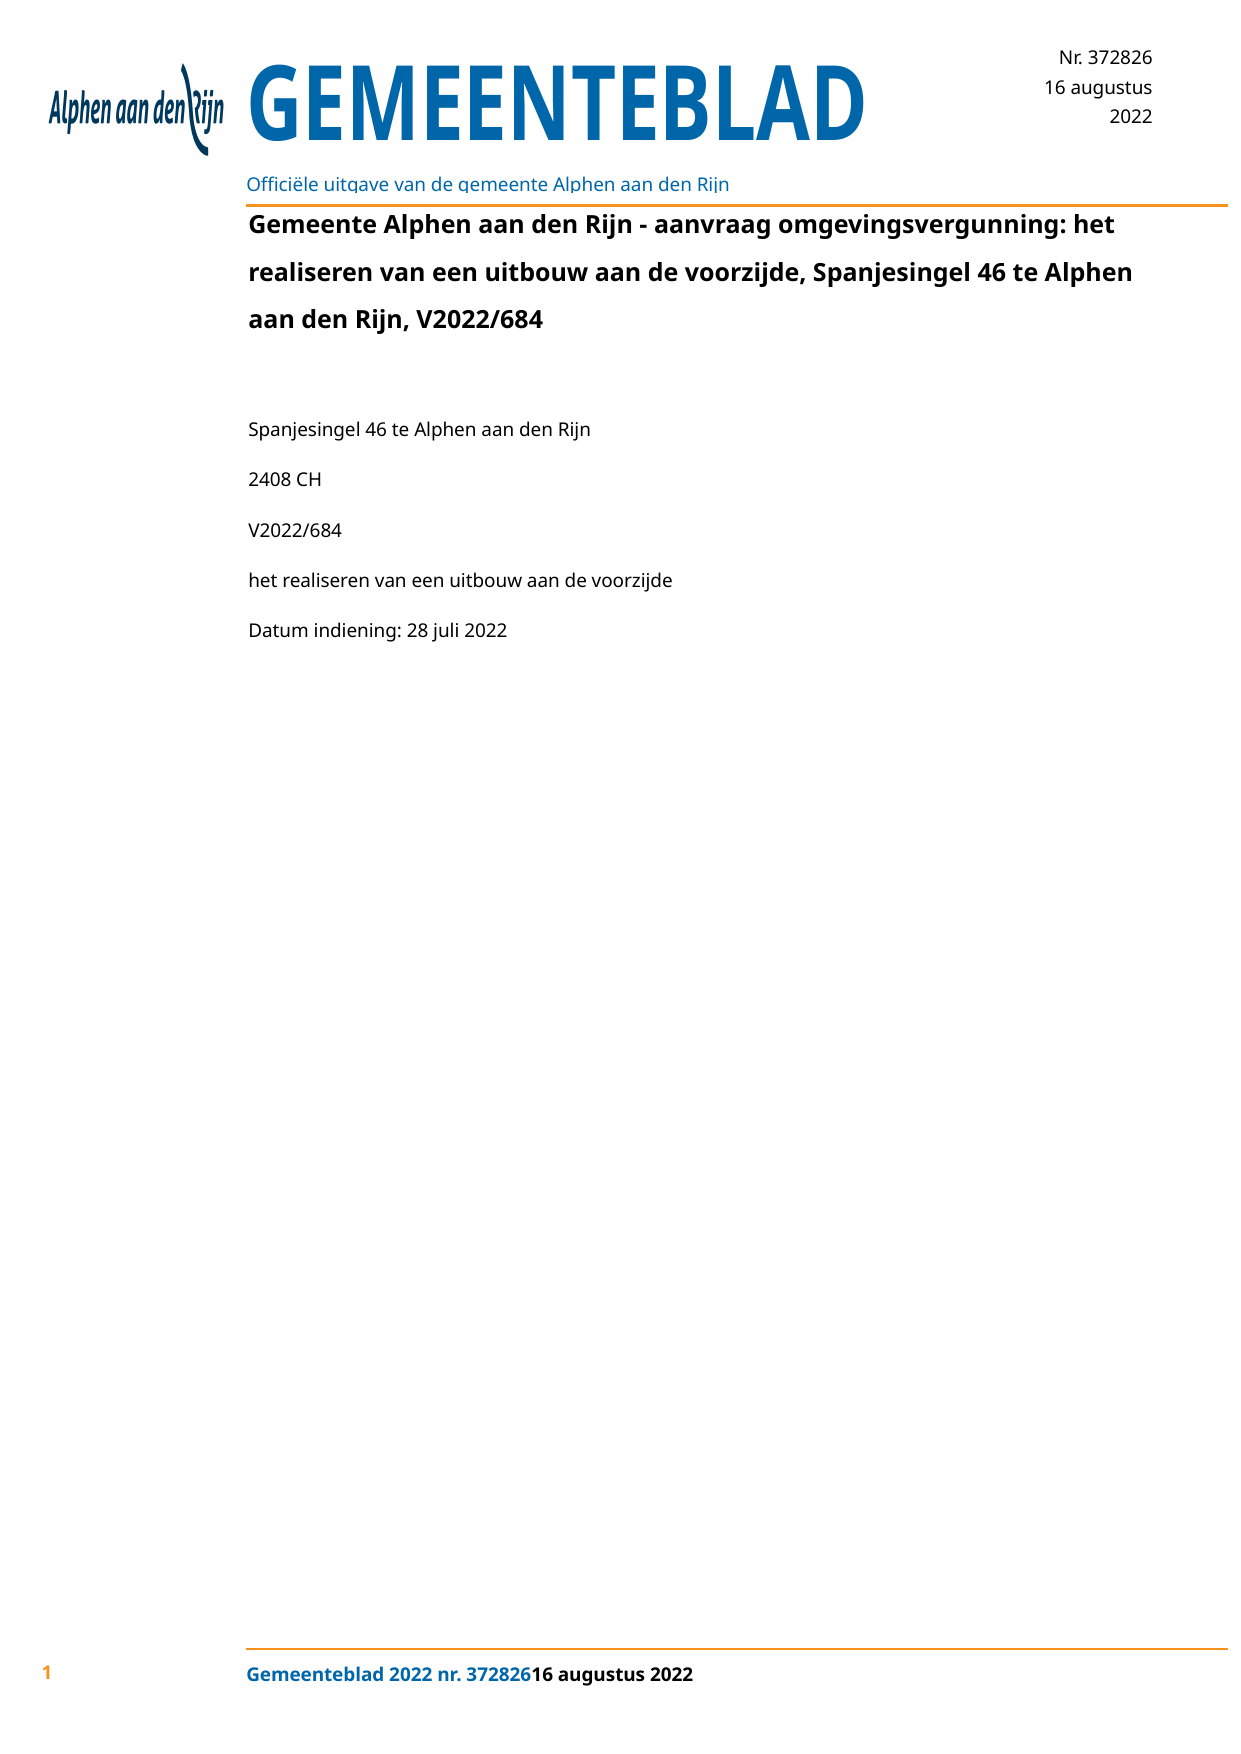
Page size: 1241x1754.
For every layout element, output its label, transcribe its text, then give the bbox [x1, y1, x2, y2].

text V2022/684 [248, 517, 1152, 542]
picture [41, 47, 231, 172]
text het realiseren van een uitbouw aan de voorzijde [248, 567, 1152, 593]
text Gemeente Alphen aan den Rijn - aanvraag omgevingsvergunning: het realiseren van een uitbouw aan de voorzijde, Spanjesingel 46 te Alphen aan den Rijn, V2022/684 [248, 207, 1152, 336]
text 2408 CH [248, 466, 1152, 492]
text Datum indiening: 28 juli 2022 [248, 618, 1152, 643]
text Spanjesingel 46 te Alphen aan den Rijn [248, 416, 1152, 442]
